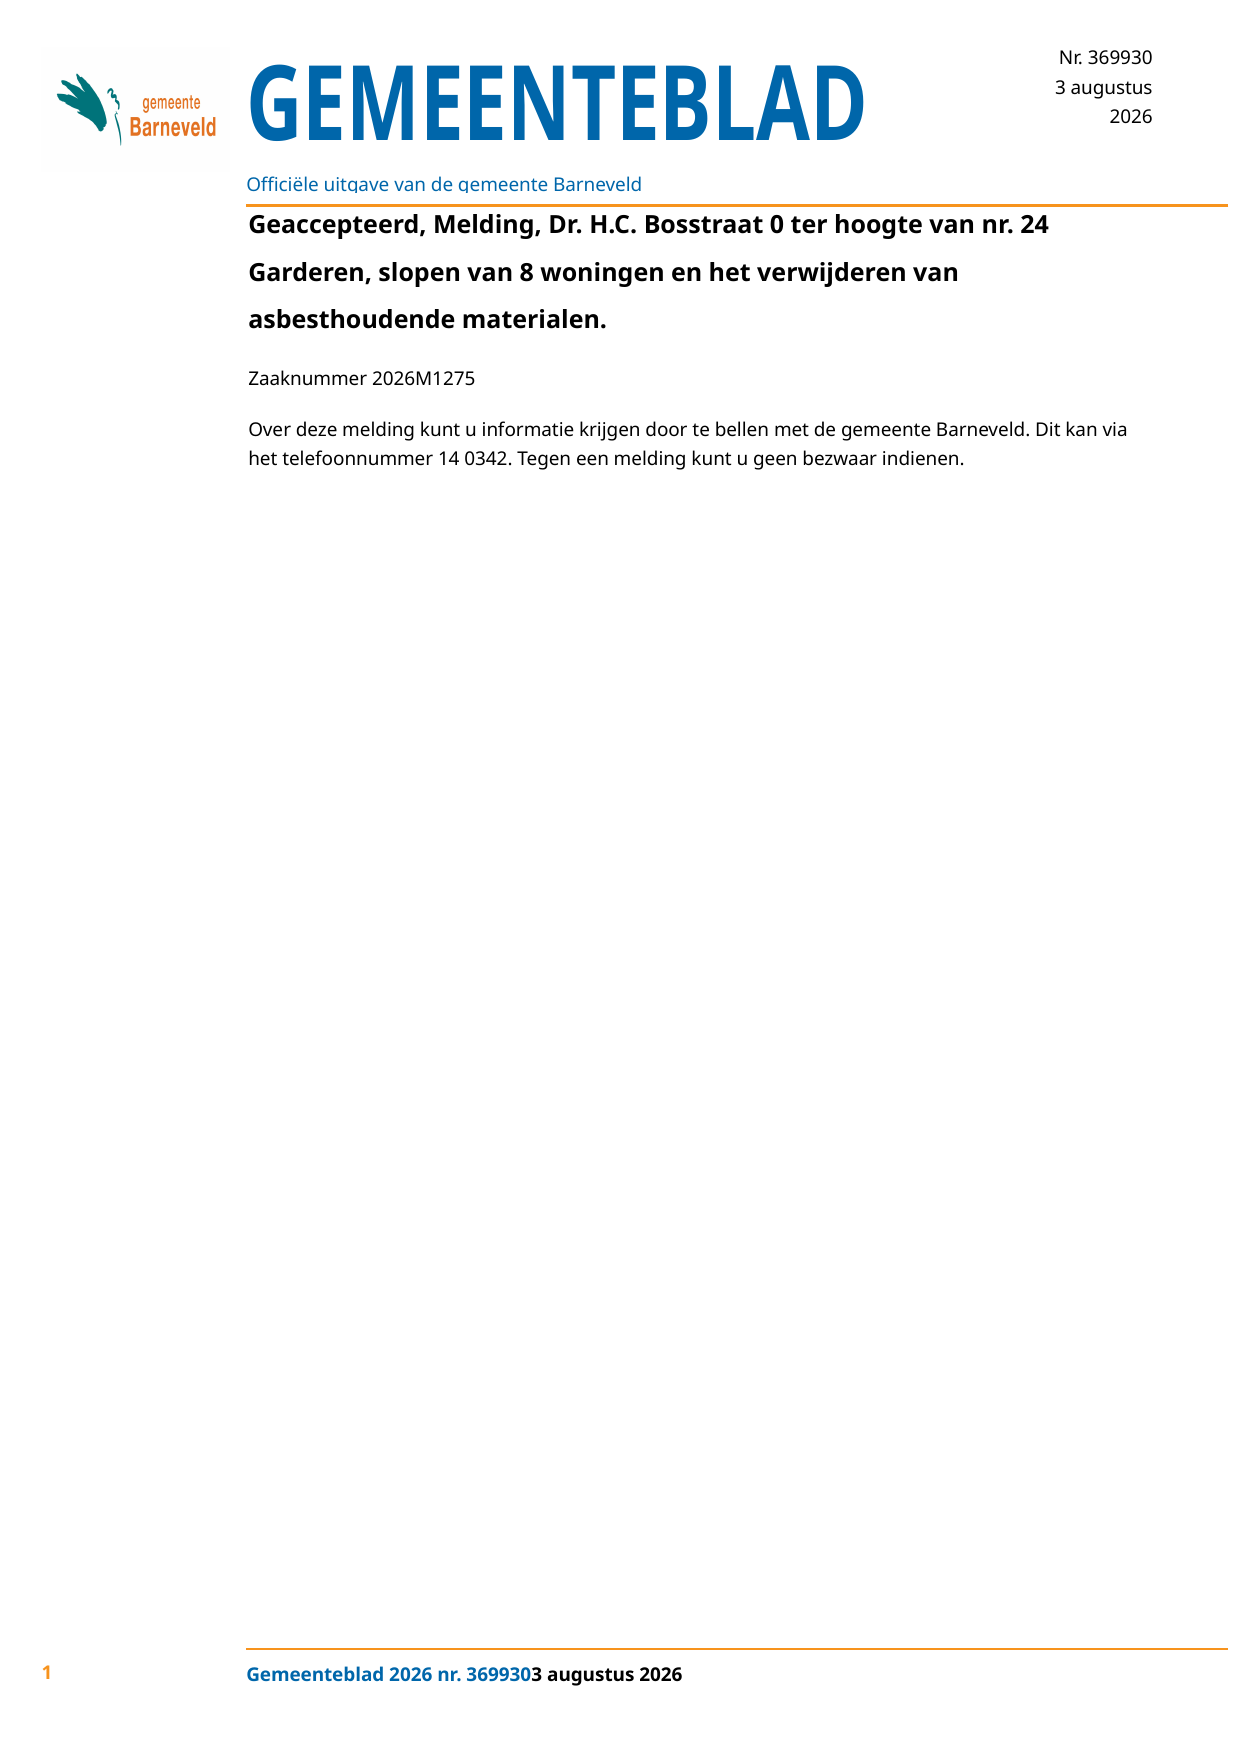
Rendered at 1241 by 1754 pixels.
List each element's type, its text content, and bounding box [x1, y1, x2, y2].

text Zaaknummer 2026M1275 [248, 366, 1152, 391]
picture [41, 47, 231, 172]
text Geaccepteerd, Melding, Dr. H.C. Bosstraat 0 ter hoogte van nr. 24 Garderen, slopen van 8 woningen en het verwijderen van asbesthoudende materialen. [248, 207, 1152, 336]
text Over deze melding kunt u informatie krijgen door te bellen met de gemeente Barneveld. Dit kan via het telefoonnummer 14 0342. Tegen een melding kunt u geen bezwaar indienen. [248, 416, 1152, 471]
